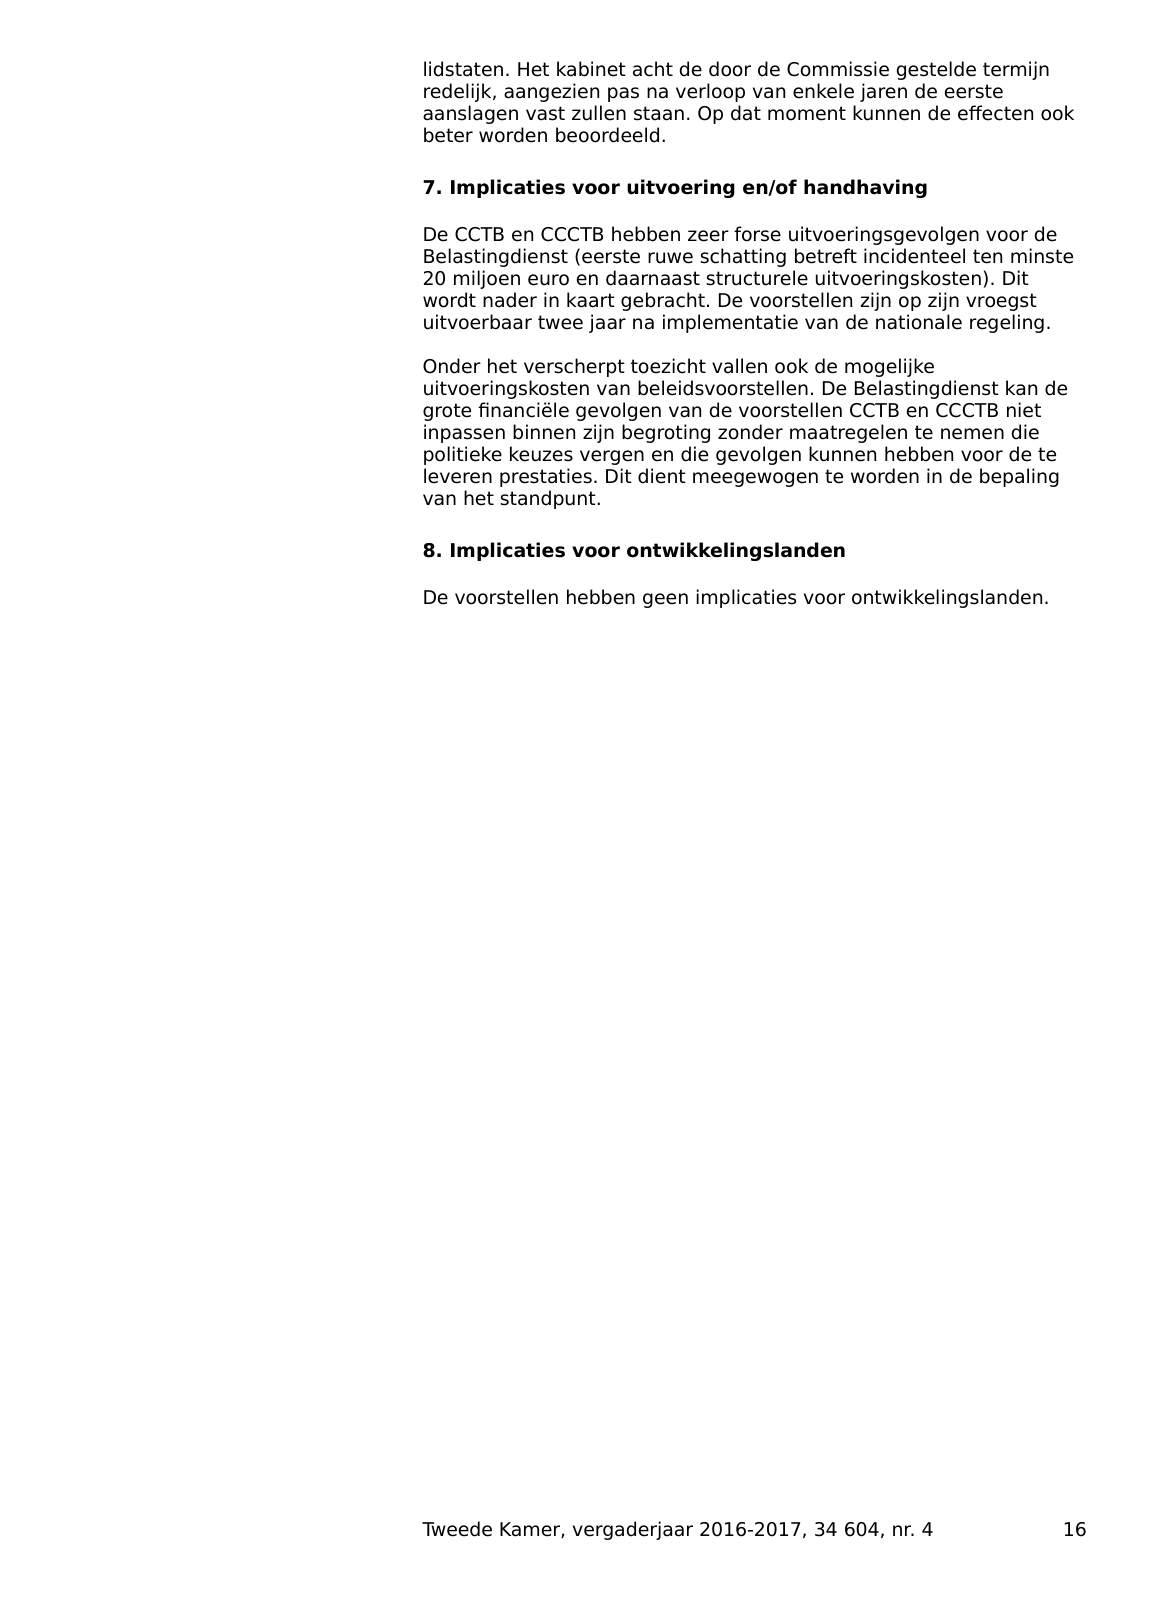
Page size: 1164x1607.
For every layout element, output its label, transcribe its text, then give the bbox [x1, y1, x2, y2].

text De CCTB en CCCTB hebben zeer forse uitvoeringsgevolgen voor de Belastingdienst (eerste ruwe schatting betreft incidenteel ten minste 20 miljoen euro en daarnaast structurele uitvoeringskosten). Dit wordt nader in kaart gebracht. De voorstellen zijn op zijn vroegst uitvoerbaar twee jaar na implementatie van de nationale regeling. [422, 224, 1087, 334]
text De voorstellen hebben geen implicaties voor ontwikkelingslanden. [422, 587, 1087, 609]
subtitle 7. Implicaties voor uitvoering en/of handhaving [422, 177, 1087, 199]
text lidstaten. Het kabinet acht de door de Commissie gestelde termijn redelijk, aangezien pas na verloop van enkele jaren de eerste aanslagen vast zullen staan. Op dat moment kunnen de effecten ook beter worden beoordeeld. [422, 59, 1087, 147]
text Onder het verscherpt toezicht vallen ook de mogelijke uitvoeringskosten van beleidsvoorstellen. De Belastingdienst kan de grote financiële gevolgen van de voorstellen CCTB en CCCTB niet inpassen binnen zijn begroting zonder maatregelen te nemen die politieke keuzes vergen en die gevolgen kunnen hebben voor de te leveren prestaties. Dit dient meegewogen te worden in de bepaling van het standpunt. [422, 356, 1087, 510]
subtitle 8. Implicaties voor ontwikkelingslanden [422, 540, 1087, 562]
